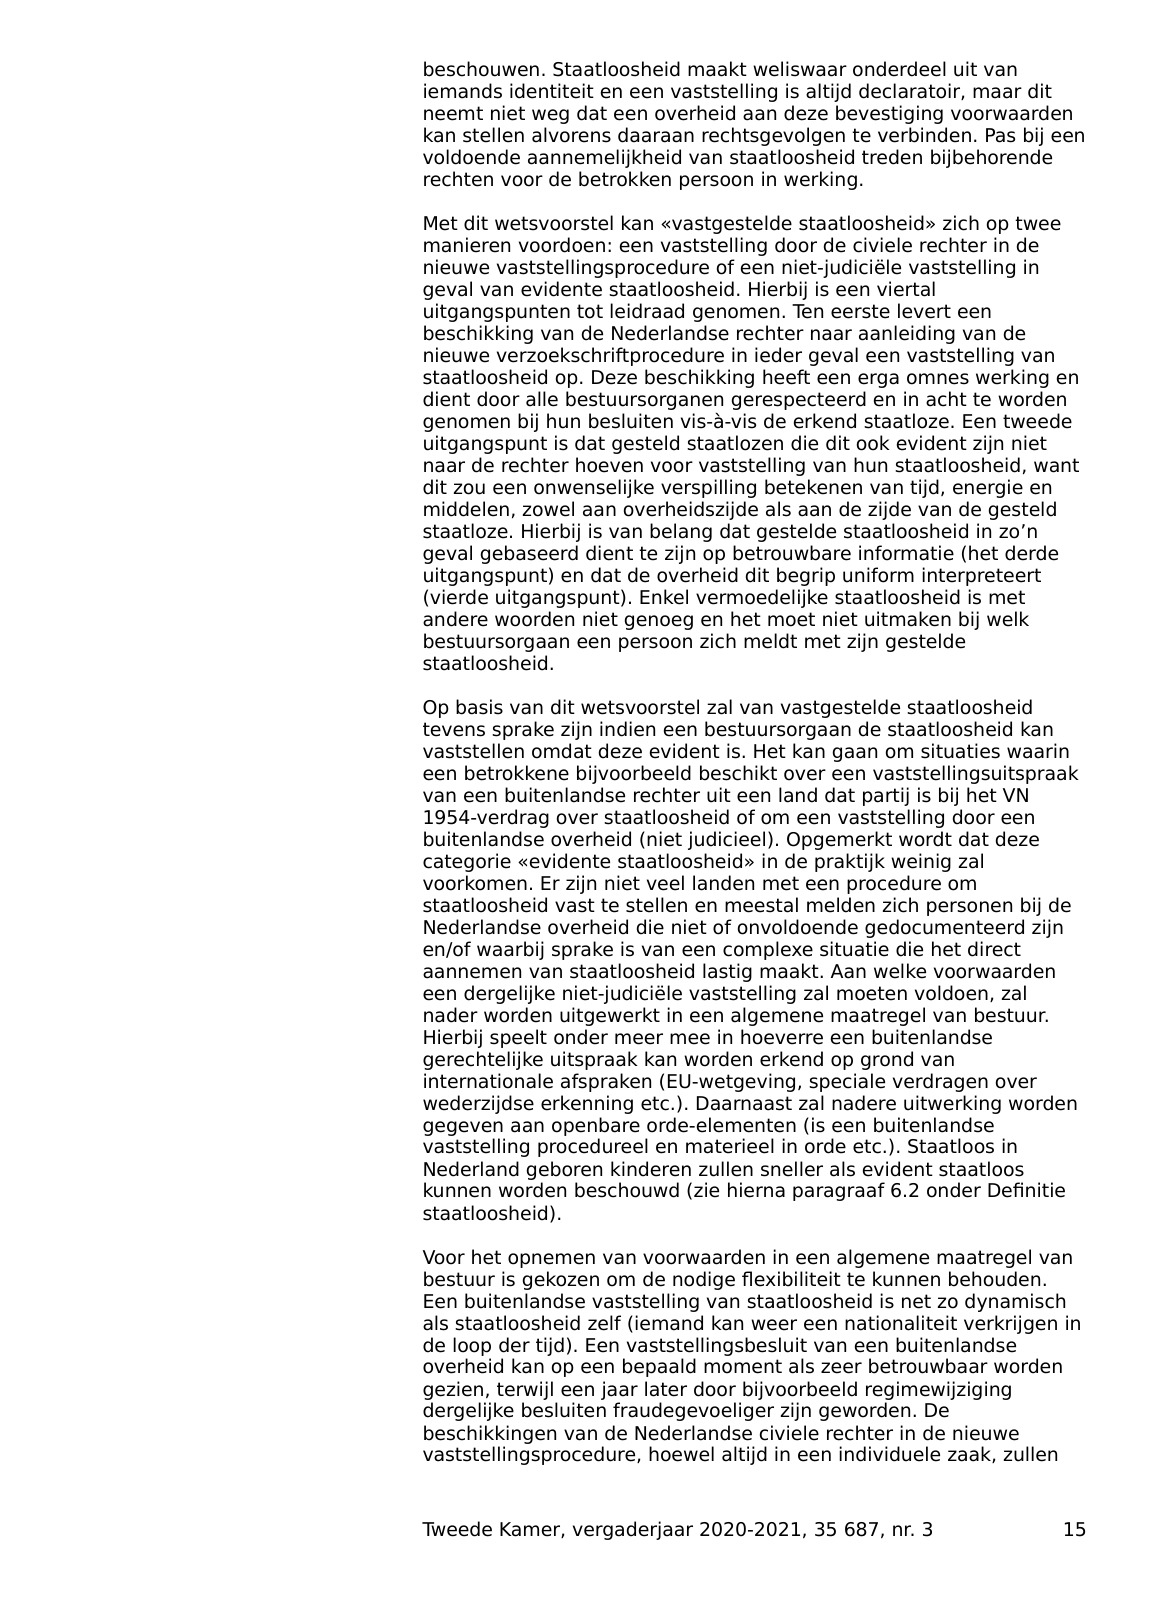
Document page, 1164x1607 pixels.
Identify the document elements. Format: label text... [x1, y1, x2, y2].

text Voor het opnemen van voorwaarden in een algemene maatregel van bestuur is gekozen om de nodige flexibiliteit te kunnen behouden. Een buitenlandse vaststelling van staatloosheid is net zo dynamisch als staatloosheid zelf (iemand kan weer een nationaliteit verkrijgen in de loop der tijd). Een vaststellingsbesluit van een buitenlandse overheid kan op een bepaald moment als zeer betrouwbaar worden gezien, terwijl een jaar later door bijvoorbeeld regimewijziging dergelijke besluiten fraudegevoeliger zijn geworden. De beschikkingen van de Nederlandse civiele rechter in de nieuwe vaststellingsprocedure, hoewel altijd in een individuele zaak, zullen [422, 1247, 1087, 1466]
text beschouwen. Staatloosheid maakt weliswaar onderdeel uit van iemands identiteit en een vaststelling is altijd declaratoir, maar dit neemt niet weg dat een overheid aan deze bevestiging voorwaarden kan stellen alvorens daaraan rechtsgevolgen te verbinden. Pas bij een voldoende aannemelijkheid van staatloosheid treden bijbehorende rechten voor de betrokken persoon in werking. [422, 59, 1087, 191]
text Op basis van dit wetsvoorstel zal van vastgestelde staatloosheid tevens sprake zijn indien een bestuursorgaan de staatloosheid kan vaststellen omdat deze evident is. Het kan gaan om situaties waarin een betrokkene bijvoorbeeld beschikt over een vaststellingsuitspraak van een buitenlandse rechter uit een land dat partij is bij het VN 1954-verdrag over staatloosheid of om een vaststelling door een buitenlandse overheid (niet judicieel). Opgemerkt wordt dat deze categorie «evidente staatloosheid» in de praktijk weinig zal voorkomen. Er zijn niet veel landen met een procedure om staatloosheid vast te stellen en meestal melden zich personen bij de Nederlandse overheid die niet of onvoldoende gedocumenteerd zijn en/of waarbij sprake is van een complexe situatie die het direct aannemen van staatloosheid lastig maakt. Aan welke voorwaarden een dergelijke niet-judiciële vaststelling zal moeten voldoen, zal nader worden uitgewerkt in een algemene maatregel van bestuur. Hierbij speelt onder meer mee in hoeverre een buitenlandse gerechtelijke uitspraak kan worden erkend op grond van internationale afspraken (EU-wetgeving, speciale verdragen over wederzijdse erkenning etc.). Daarnaast zal nadere uitwerking worden gegeven aan openbare orde-elementen (is een buitenlandse vaststelling procedureel en materieel in orde etc.). Staatloos in Nederland geboren kinderen zullen sneller als evident staatloos kunnen worden beschouwd (zie hierna paragraaf 6.2 onder Definitie staatloosheid). [422, 697, 1087, 1224]
text Met dit wetsvoorstel kan «vastgestelde staatloosheid» zich op twee manieren voordoen: een vaststelling door de civiele rechter in de nieuwe vaststellingsprocedure of een niet-judiciële vaststelling in geval van evidente staatloosheid. Hierbij is een viertal uitgangspunten tot leidraad genomen. Ten eerste levert een beschikking van de Nederlandse rechter naar aanleiding van de nieuwe verzoekschriftprocedure in ieder geval een vaststelling van staatloosheid op. Deze beschikking heeft een erga omnes werking en dient door alle bestuursorganen gerespecteerd en in acht te worden genomen bij hun besluiten vis-à-vis de erkend staatloze. Een tweede uitgangspunt is dat gesteld staatlozen die dit ook evident zijn niet naar de rechter hoeven voor vaststelling van hun staatloosheid, want dit zou een onwenselijke verspilling betekenen van tijd, energie en middelen, zowel aan overheidszijde als aan de zijde van de gesteld staatloze. Hierbij is van belang dat gestelde staatloosheid in zo’n geval gebaseerd dient te zijn op betrouwbare informatie (het derde uitgangspunt) en dat de overheid dit begrip uniform interpreteert (vierde uitgangspunt). Enkel vermoedelijke staatloosheid is met andere woorden niet genoeg en het moet niet uitmaken bij welk bestuursorgaan een persoon zich meldt met zijn gestelde staatloosheid. [422, 213, 1087, 675]
